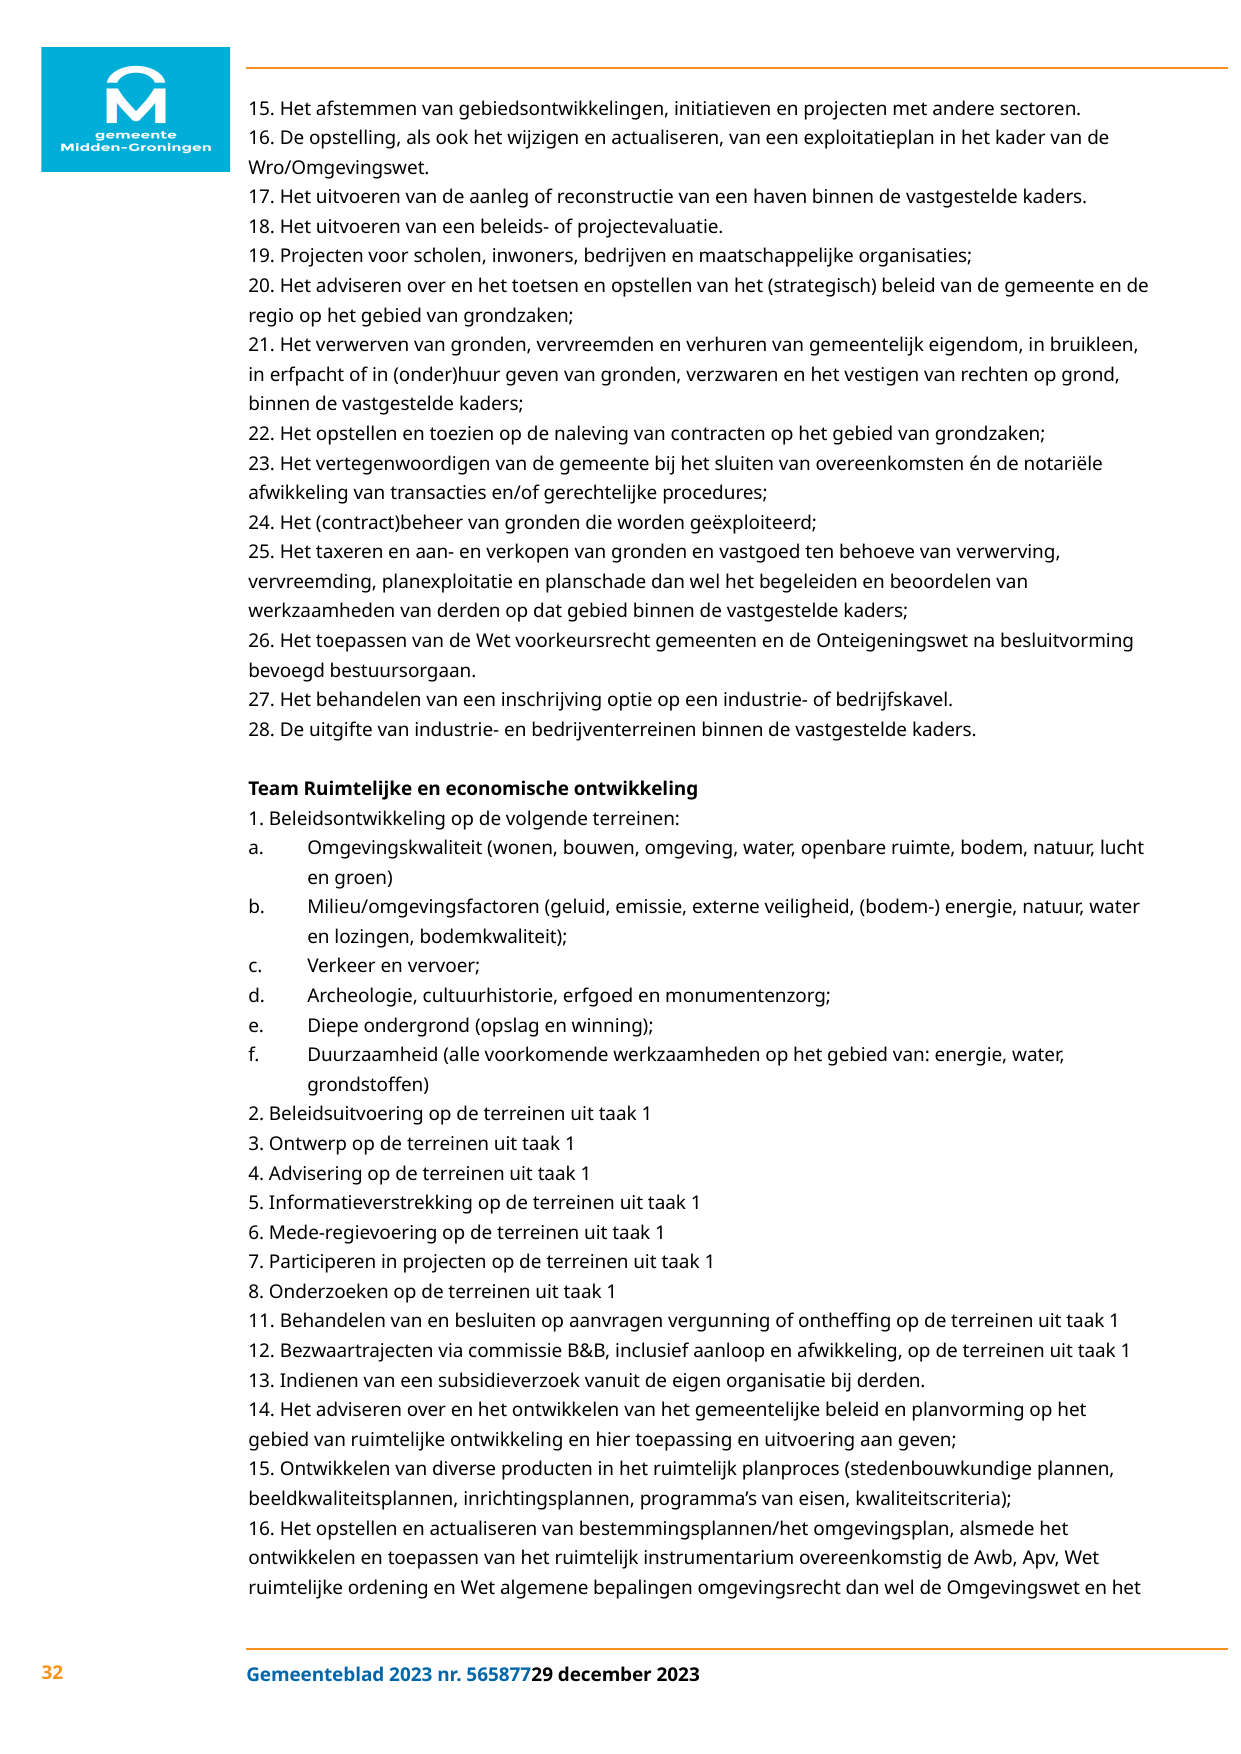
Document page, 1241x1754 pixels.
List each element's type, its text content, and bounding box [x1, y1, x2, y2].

list Archeologie, cultuurhistorie, erfgoed en monumentenzorg; [248, 982, 1152, 1008]
picture [184, 146, 190, 153]
text 8. Onderzoeken op de terreinen uit taak 1 [248, 1278, 1152, 1304]
text 18. Het uitvoeren van een beleids- of projectevaluatie. [248, 213, 1152, 239]
text 24. Het (contract)beheer van gronden die worden geëxploiteerd; [248, 509, 1152, 535]
text 26. Het toepassen van de Wet voorkeursrecht gemeenten en de Onteigeningswet na besluitvorming bevoegd bestuursorgaan. [248, 627, 1152, 683]
list Diepe ondergrond (opslag en winning); [248, 1012, 1152, 1038]
text 27. Het behandelen van een inschrijving optie op een industrie- of bedrijfskavel. [248, 686, 1152, 712]
list Omgevingskwaliteit (wonen, bouwen, omgeving, water, openbare ruimte, bodem, natuur, lucht en groen) [248, 834, 1152, 890]
text 6. Mede-regievoering op de terreinen uit taak 1 [248, 1219, 1152, 1245]
picture [108, 66, 164, 82]
text Team Ruimtelijke en economische ontwikkeling [248, 775, 1152, 801]
text 23. Het vertegenwoordigen van de gemeente bij het sluiten van overeenkomsten én de notariële afwikkeling van transacties en/of gerechtelijke procedures; [248, 450, 1152, 505]
list Milieu/omgevingsfactoren (geluid, emissie, externe veiligheid, (bodem-) energie, natuur, water en lozingen, bodemkwaliteit); [248, 893, 1152, 949]
text 2. Beleidsuitvoering op de terreinen uit taak 1 [248, 1101, 1152, 1126]
text 25. Het taxeren en aan- en verkopen van gronden en vastgoed ten behoeve van verwerving, vervreemding, planexploitatie en planschade dan wel het begeleiden en beoordelen van werkzaamheden van derden op dat gebied binnen de vastgestelde kaders; [248, 538, 1152, 623]
text 15. Het afstemmen van gebiedsontwikkelingen, initiatieven en projecten met andere sectoren. [248, 95, 1152, 121]
text 16. De opstelling, als ook het wijzigen en actualiseren, van een exploitatieplan in het kader van de Wro/Omgevingswet. [248, 124, 1152, 180]
text 1. Beleidsontwikkeling op de volgende terreinen: [248, 805, 1152, 831]
text 12. Bezwaartrajecten via commissie B&B, inclusief aanloop en afwikkeling, op de terreinen uit taak 1 [248, 1337, 1152, 1363]
list Duurzaamheid (alle voorkomende werkzaamheden op het gebied van: energie, water, grondstoffen) [248, 1041, 1152, 1097]
text 13. Indienen van een subsidieverzoek vanuit de eigen organisatie bij derden. [248, 1367, 1152, 1393]
text 19. Projecten voor scholen, inwoners, bedrijven en maatschappelijke organisaties; [248, 243, 1152, 268]
list Verkeer en vervoer; [248, 953, 1152, 978]
text 17. Het uitvoeren van de aanleg of reconstructie van een haven binnen de vastgestelde kaders. [248, 183, 1152, 209]
text 7. Participeren in projecten op de terreinen uit taak 1 [248, 1248, 1152, 1274]
text 28. De uitgifte van industrie- en bedrijventerreinen binnen de vastgestelde kaders. [248, 716, 1152, 742]
text 3. Ontwerp op de terreinen uit taak 1 [248, 1130, 1152, 1156]
text 22. Het opstellen en toezien op de naleving van contracten op het gebied van grondzaken; [248, 420, 1152, 446]
picture [107, 89, 165, 122]
text 11. Behandelen van en besluiten op aanvragen vergunning of ontheffing op de terreinen uit taak 1 [248, 1308, 1152, 1333]
text 4. Advisering op de terreinen uit taak 1 [248, 1160, 1152, 1186]
text 5. Informatieverstrekking op de terreinen uit taak 1 [248, 1189, 1152, 1215]
text 15. Ontwikkelen van diverse producten in het ruimtelijk planproces (stedenbouwkundige plannen, beeldkwaliteitsplannen, inrichtingsplannen, programma’s van eisen, kwaliteitscriteria); [248, 1456, 1152, 1511]
text 20. Het adviseren over en het toetsen en opstellen van het (strategisch) beleid van de gemeente en de regio op het gebied van grondzaken; [248, 272, 1152, 328]
text 16. Het opstellen en actualiseren van bestemmingsplannen/het omgevingsplan, alsmede het ontwikkelen en toepassen van het ruimtelijk instrumentarium overeenkomstig de Awb, Apv, Wet ruimtelijke ordening en Wet algemene bepalingen omgevingsrecht dan wel de Omgevingswet en het [248, 1515, 1152, 1600]
text 21. Het verwerven van gronden, vervreemden en verhuren van gemeentelijk eigendom, in bruikleen, in erfpacht of in (onder)huur geven van gronden, verzwaren en het vestigen van rechten op grond, binnen de vastgestelde kaders; [248, 331, 1152, 416]
text 14. Het adviseren over en het ontwikkelen van het gemeentelijke beleid en planvorming op het gebied van ruimtelijke ontwikkeling en hier toepassing en uitvoering aan geven; [248, 1396, 1152, 1452]
